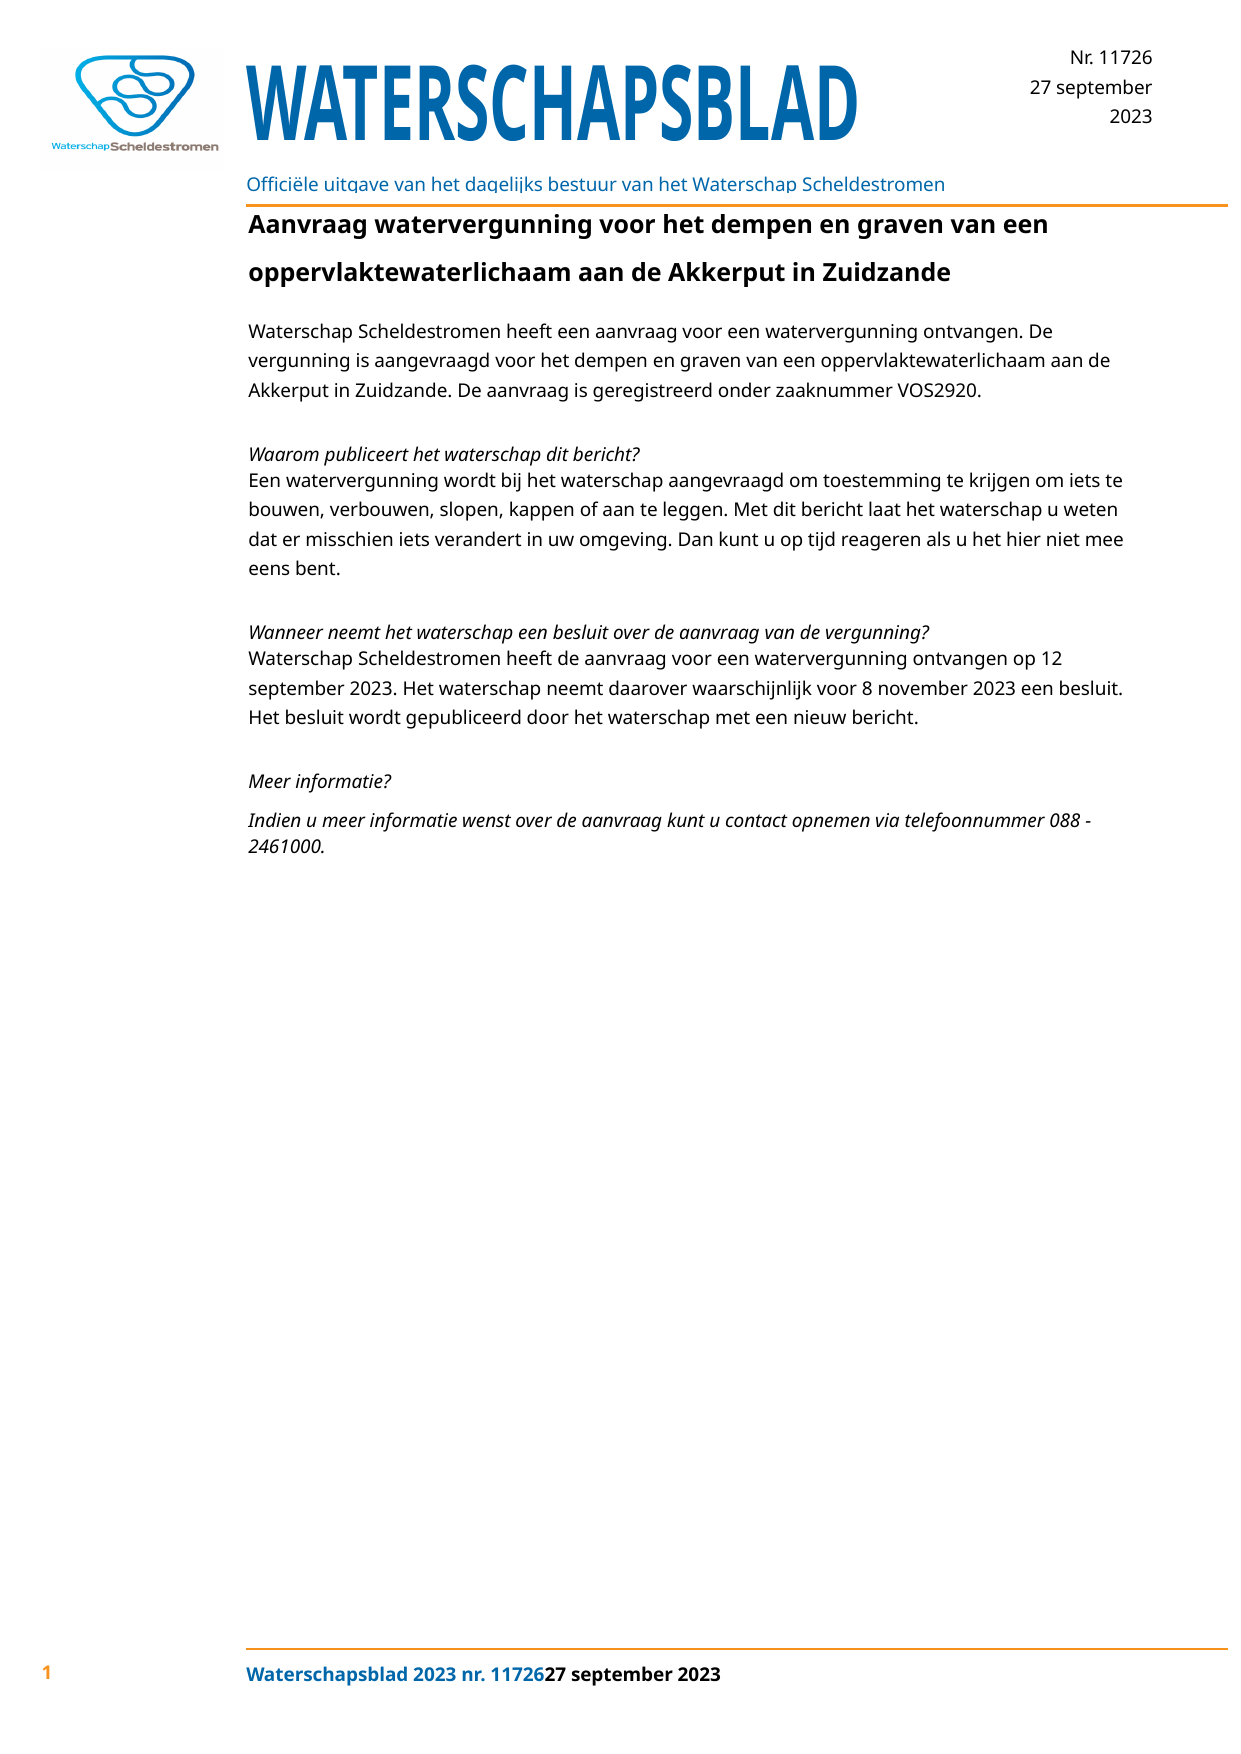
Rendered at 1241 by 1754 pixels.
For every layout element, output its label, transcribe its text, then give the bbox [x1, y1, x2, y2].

text Waterschap Scheldestromen heeft een aanvraag voor een watervergunning ontvangen. De vergunning is aangevraagd voor het dempen en graven van een oppervlaktewaterlichaam aan de Akkerput in Zuidzande. De aanvraag is geregistreerd onder zaaknummer VOS2920. [248, 318, 1152, 403]
text Aanvraag watervergunning voor het dempen en graven van een oppervlaktewaterlichaam aan de Akkerput in Zuidzande [248, 207, 1152, 288]
text Indien u meer informatie wenst over de aanvraag kunt u contact opnemen via telefoonnummer 088 - 2461000. [248, 808, 1152, 859]
text Waterschap Scheldestromen heeft de aanvraag voor een watervergunning ontvangen op 12 september 2023. Het waterschap neemt daarover waarschijnlijk voor 8 november 2023 een besluit. Het besluit wordt gepubliceerd door het waterschap met een nieuw bericht. [248, 645, 1152, 730]
picture [41, 47, 231, 172]
text Waarom publiceert het waterschap dit bericht? [248, 441, 1152, 467]
text Een watervergunning wordt bij het waterschap aangevraagd om toestemming te krijgen om iets te bouwen, verbouwen, slopen, kappen of aan te leggen. Met dit bericht laat het waterschap u weten dat er misschien iets verandert in uw omgeving. Dan kunt u op tijd reageren als u het hier niet mee eens bent. [248, 467, 1152, 581]
text Meer informatie? [248, 768, 1152, 794]
text Wanneer neemt het waterschap een besluit over de aanvraag van de vergunning? [248, 619, 1152, 645]
